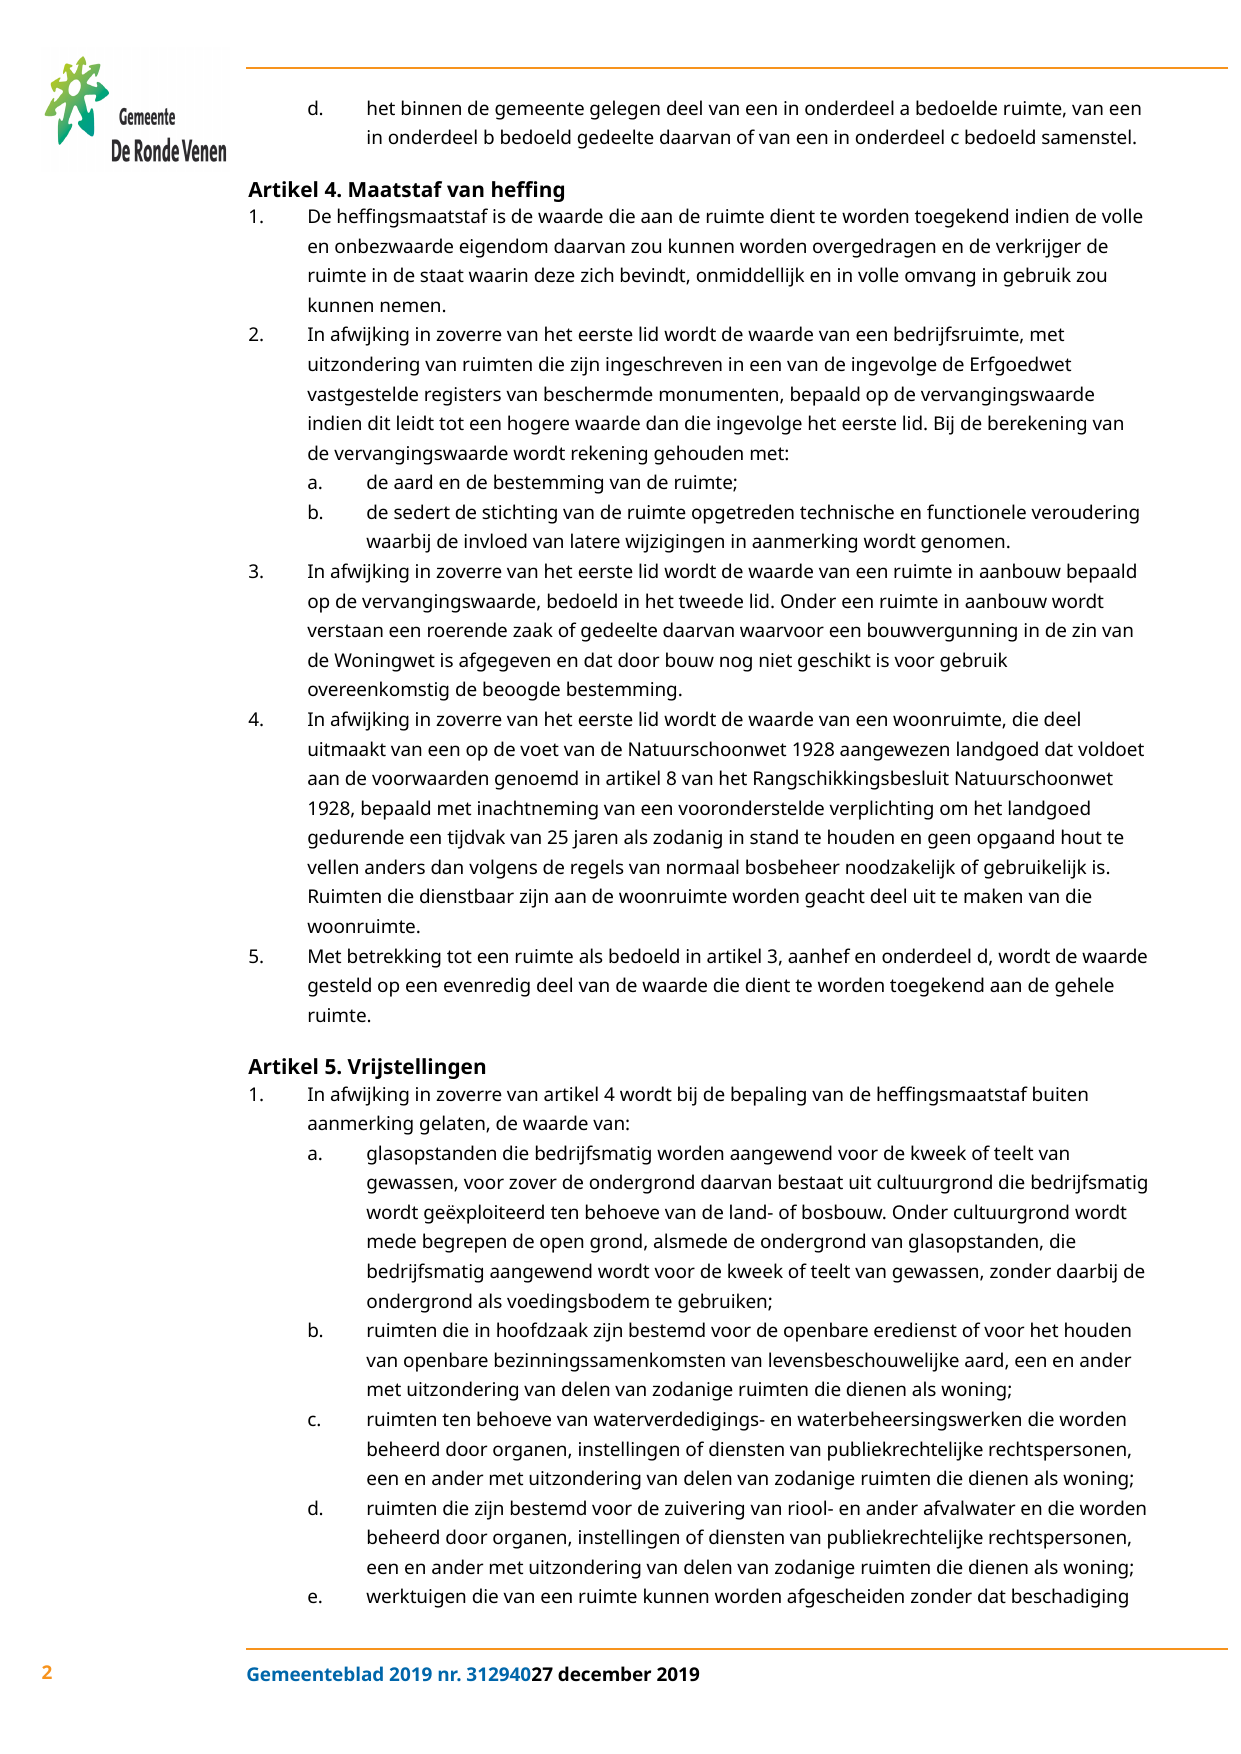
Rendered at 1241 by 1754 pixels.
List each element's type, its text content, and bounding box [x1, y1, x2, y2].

list de aard en de bestemming van de ruimte; [307, 469, 1152, 495]
list ruimten die in hoofdzaak zijn bestemd voor de openbare eredienst of voor het houden van openbare bezinningssamenkomsten van levensbeschouwelijke aard, een en ander met uitzondering van delen van zodanige ruimten die dienen als woning; [307, 1317, 1152, 1402]
list de sedert de stichting van de ruimte opgetreden technische en functionele veroudering waarbij de invloed van latere wijzigingen in aanmerking wordt genomen. [307, 499, 1152, 554]
list In afwijking in zoverre van het eerste lid wordt de waarde van een ruimte in aanbouw bepaald op de vervangingswaarde, bedoeld in het tweede lid. Onder een ruimte in aanbouw wordt verstaan een roerende zaak of gedeelte daarvan waarvoor een bouwvergunning in de zin van de Woningwet is afgegeven en dat door bouw nog niet geschikt is voor gebruik overeenkomstig de beoogde bestemming. [248, 558, 1152, 702]
list In afwijking in zoverre van het eerste lid wordt de waarde van een bedrijfsruimte, met uitzondering van ruimten die zijn ingeschreven in een van de ingevolge de Erfgoedwet vastgestelde registers van beschermde monumenten, bepaald op de vervangingswaarde indien dit leidt tot een hogere waarde dan die ingevolge het eerste lid. Bij de berekening van de vervangingswaarde wordt rekening gehouden met: [248, 322, 1152, 466]
list het binnen de gemeente gelegen deel van een in onderdeel a bedoelde ruimte, van een in onderdeel b bedoeld gedeelte daarvan of van een in onderdeel c bedoeld samenstel. [307, 95, 1152, 150]
list De heffingsmaatstaf is de waarde die aan de ruimte dient te worden toegekend indien de volle en onbezwaarde eigendom daarvan zou kunnen worden overgedragen en de verkrijger de ruimte in de staat waarin deze zich bevindt, onmiddellijk en in volle omvang in gebruik zou kunnen nemen. [248, 203, 1152, 318]
text Artikel 4. Maatstaf van heffing [248, 175, 1152, 203]
text Artikel 5. Vrijstellingen [248, 1052, 1152, 1081]
list ruimten die zijn bestemd voor de zuivering van riool- en ander afvalwater en die worden beheerd door organen, instellingen of diensten van publiekrechtelijke rechtspersonen, een en ander met uitzondering van delen van zodanige ruimten die dienen als woning; [307, 1495, 1152, 1580]
list werktuigen die van een ruimte kunnen worden afgescheiden zonder dat beschadiging [307, 1584, 1152, 1609]
list ruimten ten behoeve van waterverdedigings- en waterbeheersingswerken die worden beheerd door organen, instellingen of diensten van publiekrechtelijke rechtspersonen, een en ander met uitzondering van delen van zodanige ruimten die dienen als woning; [307, 1406, 1152, 1491]
list In afwijking in zoverre van het eerste lid wordt de waarde van een woonruimte, die deel uitmaakt van een op de voet van de Natuurschoonwet 1928 aangewezen landgoed dat voldoet aan de voorwaarden genoemd in artikel 8 van het Rangschikkingsbesluit Natuurschoonwet 1928, bepaald met inachtneming van een vooronderstelde verplichting om het landgoed gedurende een tijdvak van 25 jaren als zodanig in stand te houden en geen opgaand hout te vellen anders dan volgens de regels van normaal bosbeheer noodzakelijk of gebruikelijk is. Ruimten die dienstbaar zijn aan de woonruimte worden geacht deel uit te maken van die woonruimte. [248, 706, 1152, 939]
list In afwijking in zoverre van artikel 4 wordt bij de bepaling van de heffingsmaatstaf buiten aanmerking gelaten, de waarde van: [248, 1081, 1152, 1136]
list Met betrekking tot een ruimte als bedoeld in artikel 3, aanhef en onderdeel d, wordt de waarde gesteld op een evenredig deel van de waarde die dient te worden toegekend aan de gehele ruimte. [248, 943, 1152, 1028]
list glasopstanden die bedrijfsmatig worden aangewend voor de kweek of teelt van gewassen, voor zover de ondergrond daarvan bestaat uit cultuurgrond die bedrijfsmatig wordt geëxploiteerd ten behoeve van de land- of bosbouw. Onder cultuurgrond wordt mede begrepen de open grond, alsmede de ondergrond van glasopstanden, die bedrijfsmatig aangewend wordt voor de kweek of teelt van gewassen, zonder daarbij de ondergrond als voedingsbodem te gebruiken; [307, 1140, 1152, 1314]
picture [41, 47, 231, 172]
